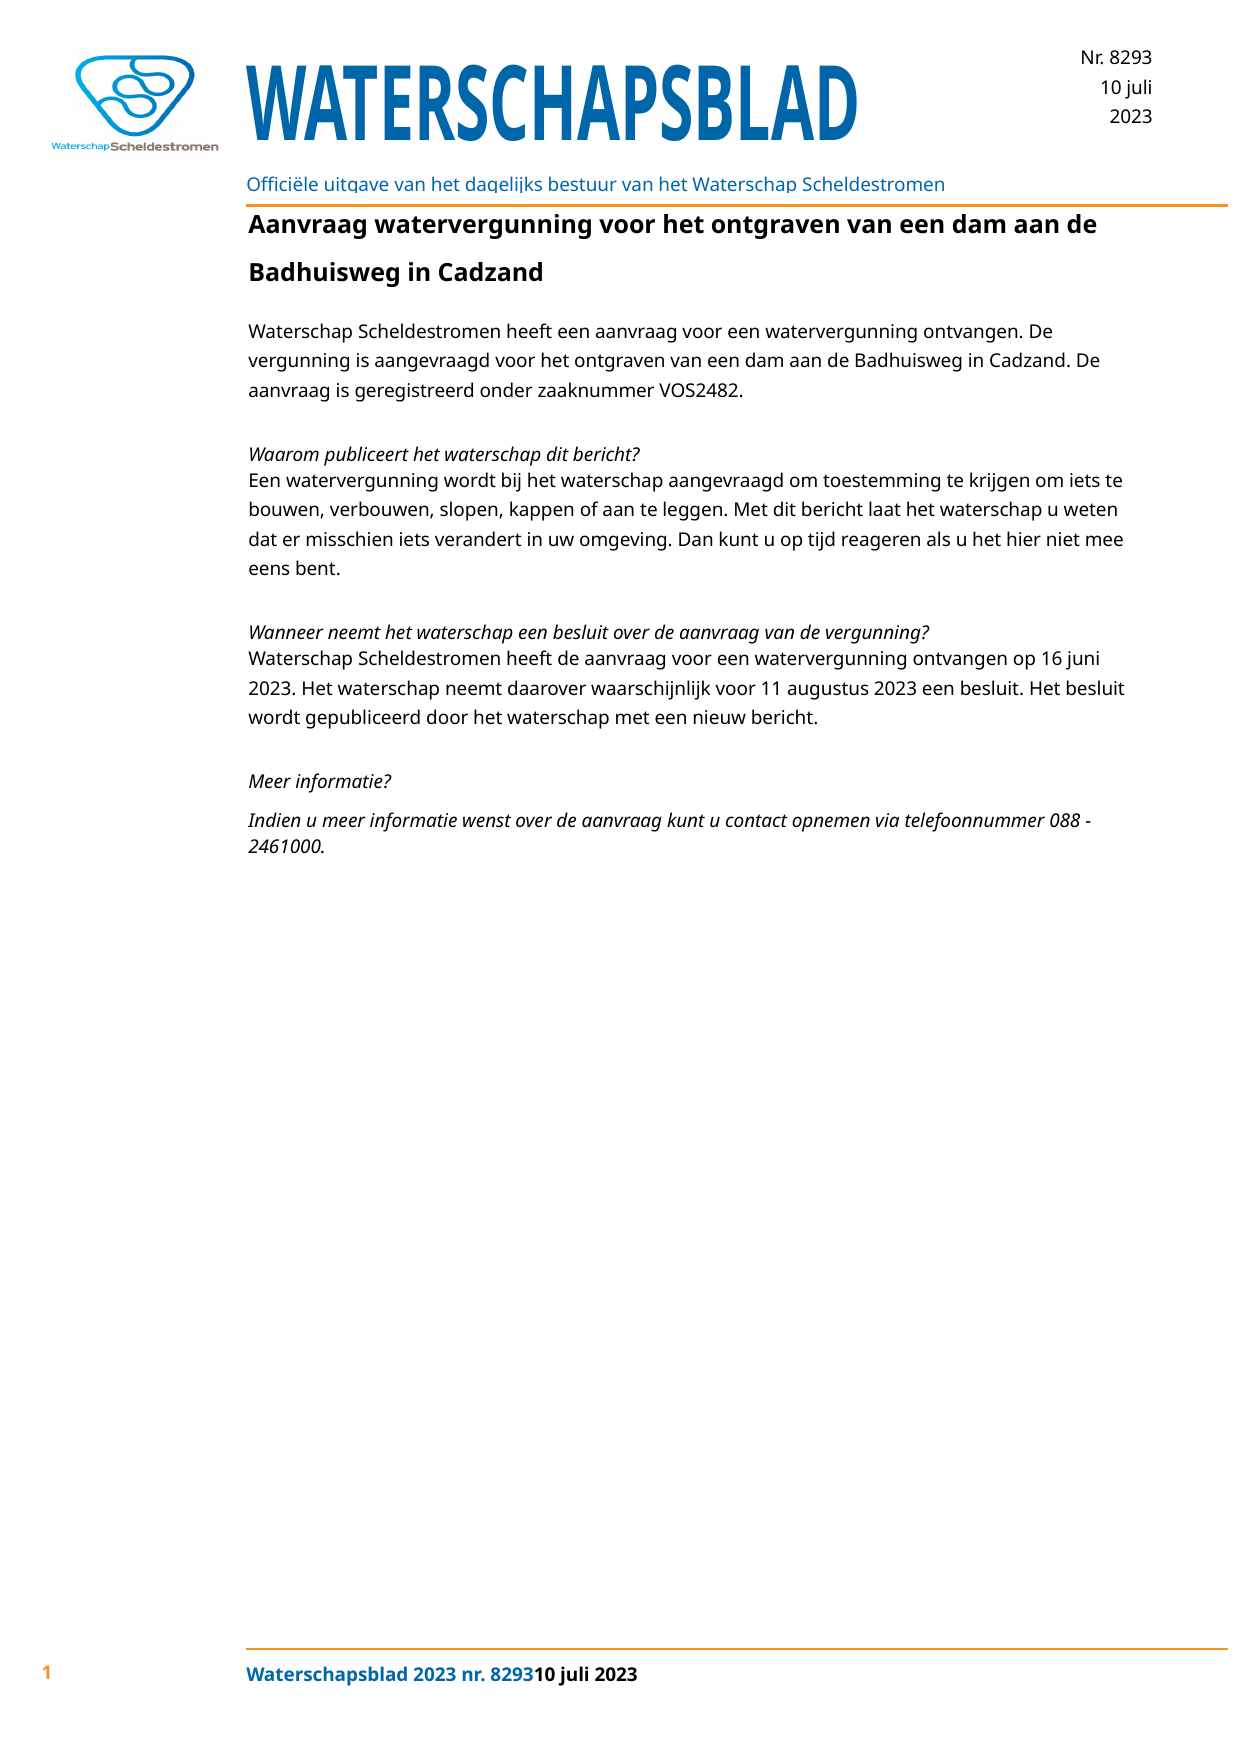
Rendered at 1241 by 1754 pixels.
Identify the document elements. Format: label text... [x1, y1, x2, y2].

text Waterschap Scheldestromen heeft de aanvraag voor een watervergunning ontvangen op 16 juni 2023. Het waterschap neemt daarover waarschijnlijk voor 11 augustus 2023 een besluit. Het besluit wordt gepubliceerd door het waterschap met een nieuw bericht. [248, 645, 1152, 730]
text Waterschap Scheldestromen heeft een aanvraag voor een watervergunning ontvangen. De vergunning is aangevraagd voor het ontgraven van een dam aan de Badhuisweg in Cadzand. De aanvraag is geregistreerd onder zaaknummer VOS2482. [248, 318, 1152, 403]
text Meer informatie? [248, 768, 1152, 794]
text Een watervergunning wordt bij het waterschap aangevraagd om toestemming te krijgen om iets te bouwen, verbouwen, slopen, kappen of aan te leggen. Met dit bericht laat het waterschap u weten dat er misschien iets verandert in uw omgeving. Dan kunt u op tijd reageren als u het hier niet mee eens bent. [248, 467, 1152, 581]
text Waarom publiceert het waterschap dit bericht? [248, 441, 1152, 467]
text Wanneer neemt het waterschap een besluit over de aanvraag van de vergunning? [248, 619, 1152, 645]
picture [41, 47, 231, 172]
text Aanvraag watervergunning voor het ontgraven van een dam aan de Badhuisweg in Cadzand [248, 207, 1152, 288]
text Indien u meer informatie wenst over de aanvraag kunt u contact opnemen via telefoonnummer 088 - 2461000. [248, 808, 1152, 859]
